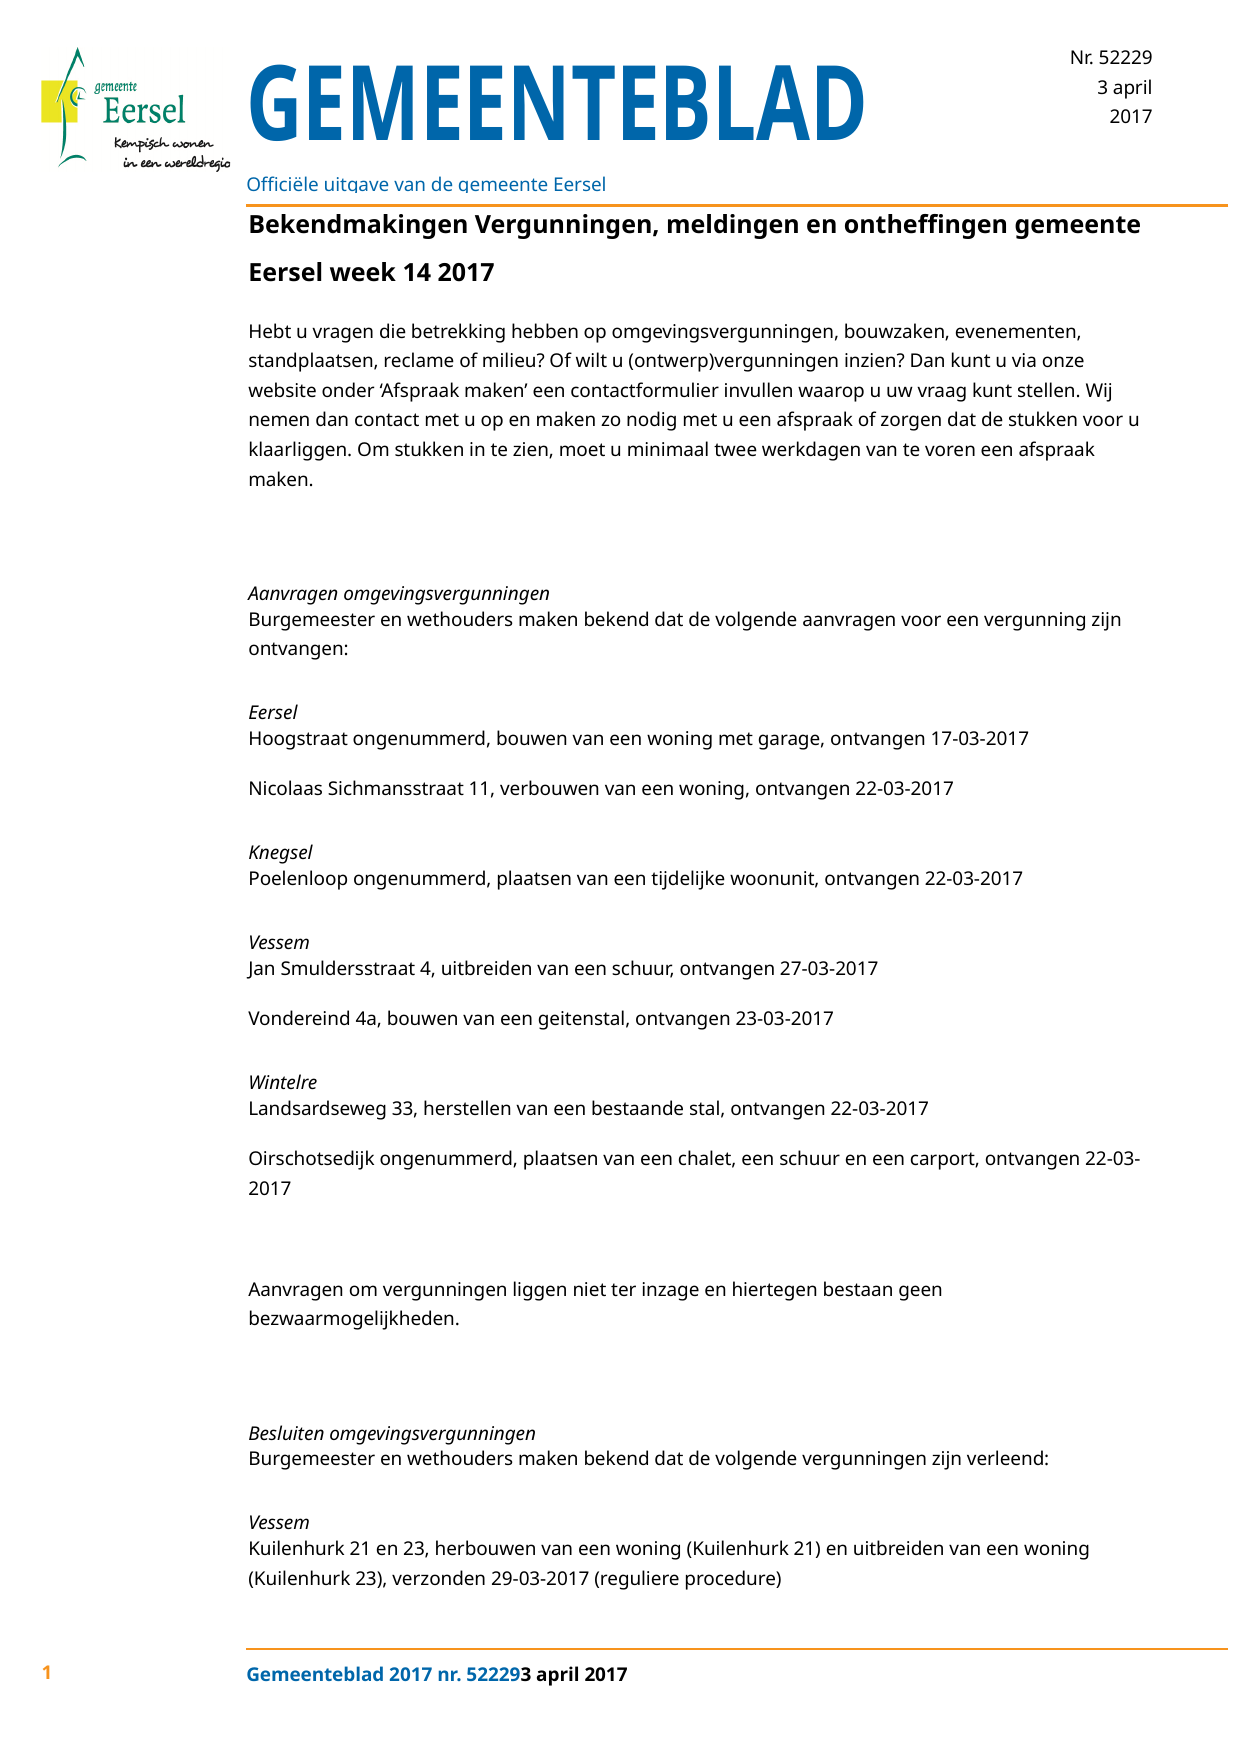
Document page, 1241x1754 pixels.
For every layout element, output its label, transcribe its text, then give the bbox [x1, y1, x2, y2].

text Jan Smuldersstraat 4, uitbreiden van een schuur, ontvangen 27-03-2017 [248, 955, 1152, 981]
text Hebt u vragen die betrekking hebben op omgevingsvergunningen, bouwzaken, evenementen, standplaatsen, reclame of milieu? Of wilt u (ontwerp)vergunningen inzien? Dan kunt u via onze website onder ‘Afspraak maken’ een contactformulier invullen waarop u uw vraag kunt stellen. Wij nemen dan contact met u op en maken zo nodig met u een afspraak of zorgen dat de stukken voor u klaarliggen. Om stukken in te zien, moet u minimaal twee werkdagen van te voren een afspraak maken. [248, 318, 1152, 492]
text Besluiten omgevingsvergunningen [248, 1420, 1152, 1446]
text Vessem [248, 929, 1152, 955]
text Nicolaas Sichmansstraat 11, verbouwen van een woning, ontvangen 22-03-2017 [248, 776, 1152, 801]
text Hoogstraat ongenummerd, bouwen van een woning met garage, ontvangen 17-03-2017 [248, 725, 1152, 751]
text Oirschotsedijk ongenummerd, plaatsen van een chalet, een schuur en een carport, ontvangen 22-03-2017 [248, 1146, 1152, 1201]
text Eersel [248, 699, 1152, 725]
text Aanvragen omgevingsvergunningen [248, 580, 1152, 606]
text Aanvragen om vergunningen liggen niet ter inzage en hiertegen bestaan geen bezwaarmogelijkheden. [248, 1276, 1152, 1331]
text Landsardseweg 33, herstellen van een bestaande stal, ontvangen 22-03-2017 [248, 1095, 1152, 1121]
text Kuilenhurk 21 en 23, herbouwen van een woning (Kuilenhurk 21) en uitbreiden van een woning (Kuilenhurk 23), verzonden 29-03-2017 (reguliere procedure) [248, 1535, 1152, 1591]
text Vondereind 4a, bouwen van een geitenstal, ontvangen 23-03-2017 [248, 1005, 1152, 1031]
text Burgemeester en wethouders maken bekend dat de volgende aanvragen voor een vergunning zijn ontvangen: [248, 606, 1152, 661]
text Poelenloop ongenummerd, plaatsen van een tijdelijke woonunit, ontvangen 22-03-2017 [248, 865, 1152, 891]
text Knegsel [248, 839, 1152, 865]
text Bekendmakingen Vergunningen, meldingen en ontheffingen gemeente Eersel week 14 2017 [248, 207, 1152, 288]
picture [41, 47, 231, 172]
text Burgemeester en wethouders maken bekend dat de volgende vergunningen zijn verleend: [248, 1446, 1152, 1471]
text Wintelre [248, 1069, 1152, 1095]
text Vessem [248, 1509, 1152, 1535]
